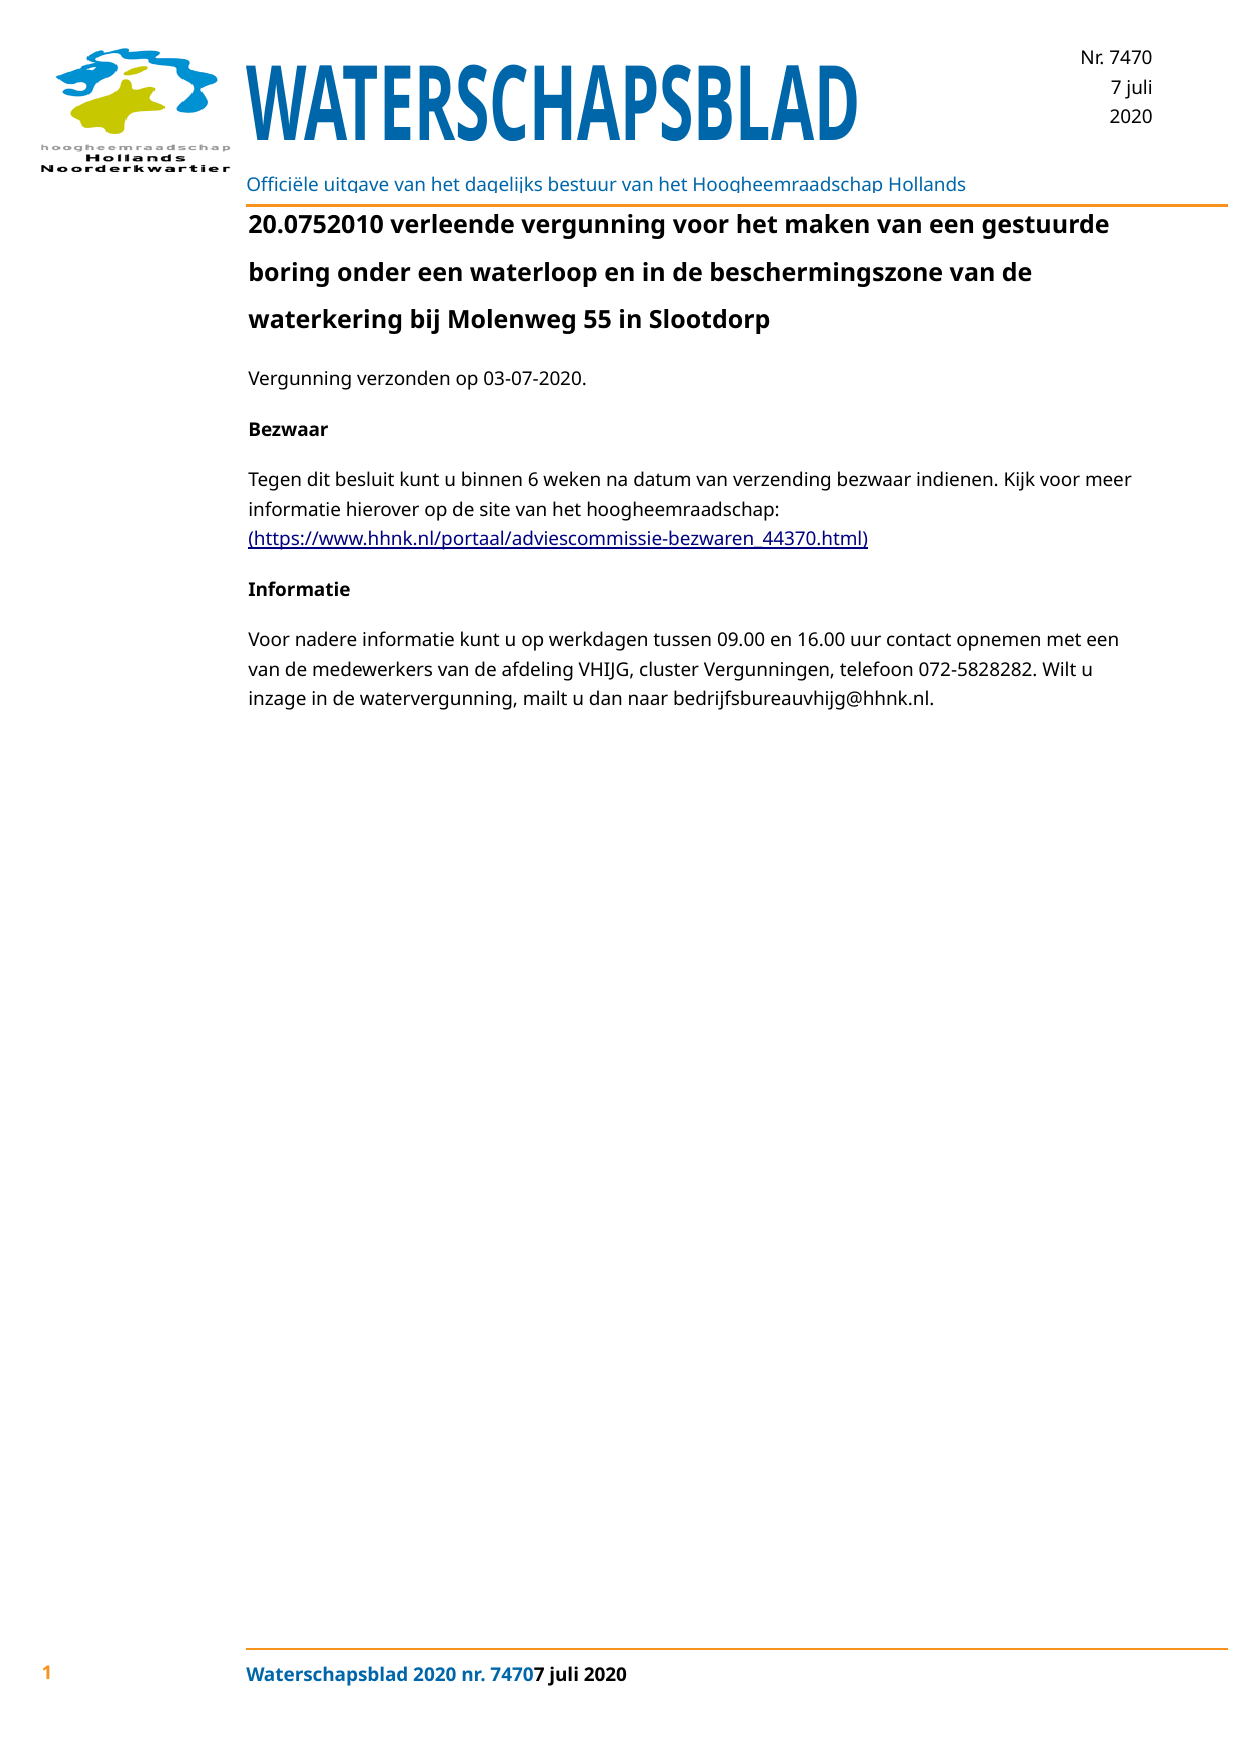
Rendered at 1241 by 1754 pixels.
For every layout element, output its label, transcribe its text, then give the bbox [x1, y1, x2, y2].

text 20.0752010 verleende vergunning voor het maken van een gestuurde boring onder een waterloop en in de beschermingszone van de waterkering bij Molenweg 55 in Slootdorp [248, 207, 1152, 336]
picture [41, 47, 231, 172]
text Bezwaar [248, 416, 1152, 442]
text Informatie [248, 576, 1152, 602]
text Vergunning verzonden op 03-07-2020. [248, 366, 1152, 391]
text Tegen dit besluit kunt u binnen 6 weken na datum van verzending bezwaar indienen. Kijk voor meer informatie hierover op de site van het hoogheemraadschap: (https://www.hhnk.nl/portaal/adviescommissie-bezwaren_44370.html) [248, 466, 1152, 551]
text Voor nadere informatie kunt u op werkdagen tussen 09.00 en 16.00 uur contact opnemen met een van de medewerkers van de afdeling VHIJG, cluster Vergunningen, telefoon 072-5828282. Wilt u inzage in de watervergunning, mailt u dan naar bedrijfsbureauvhijg@hhnk.nl. [248, 626, 1152, 711]
